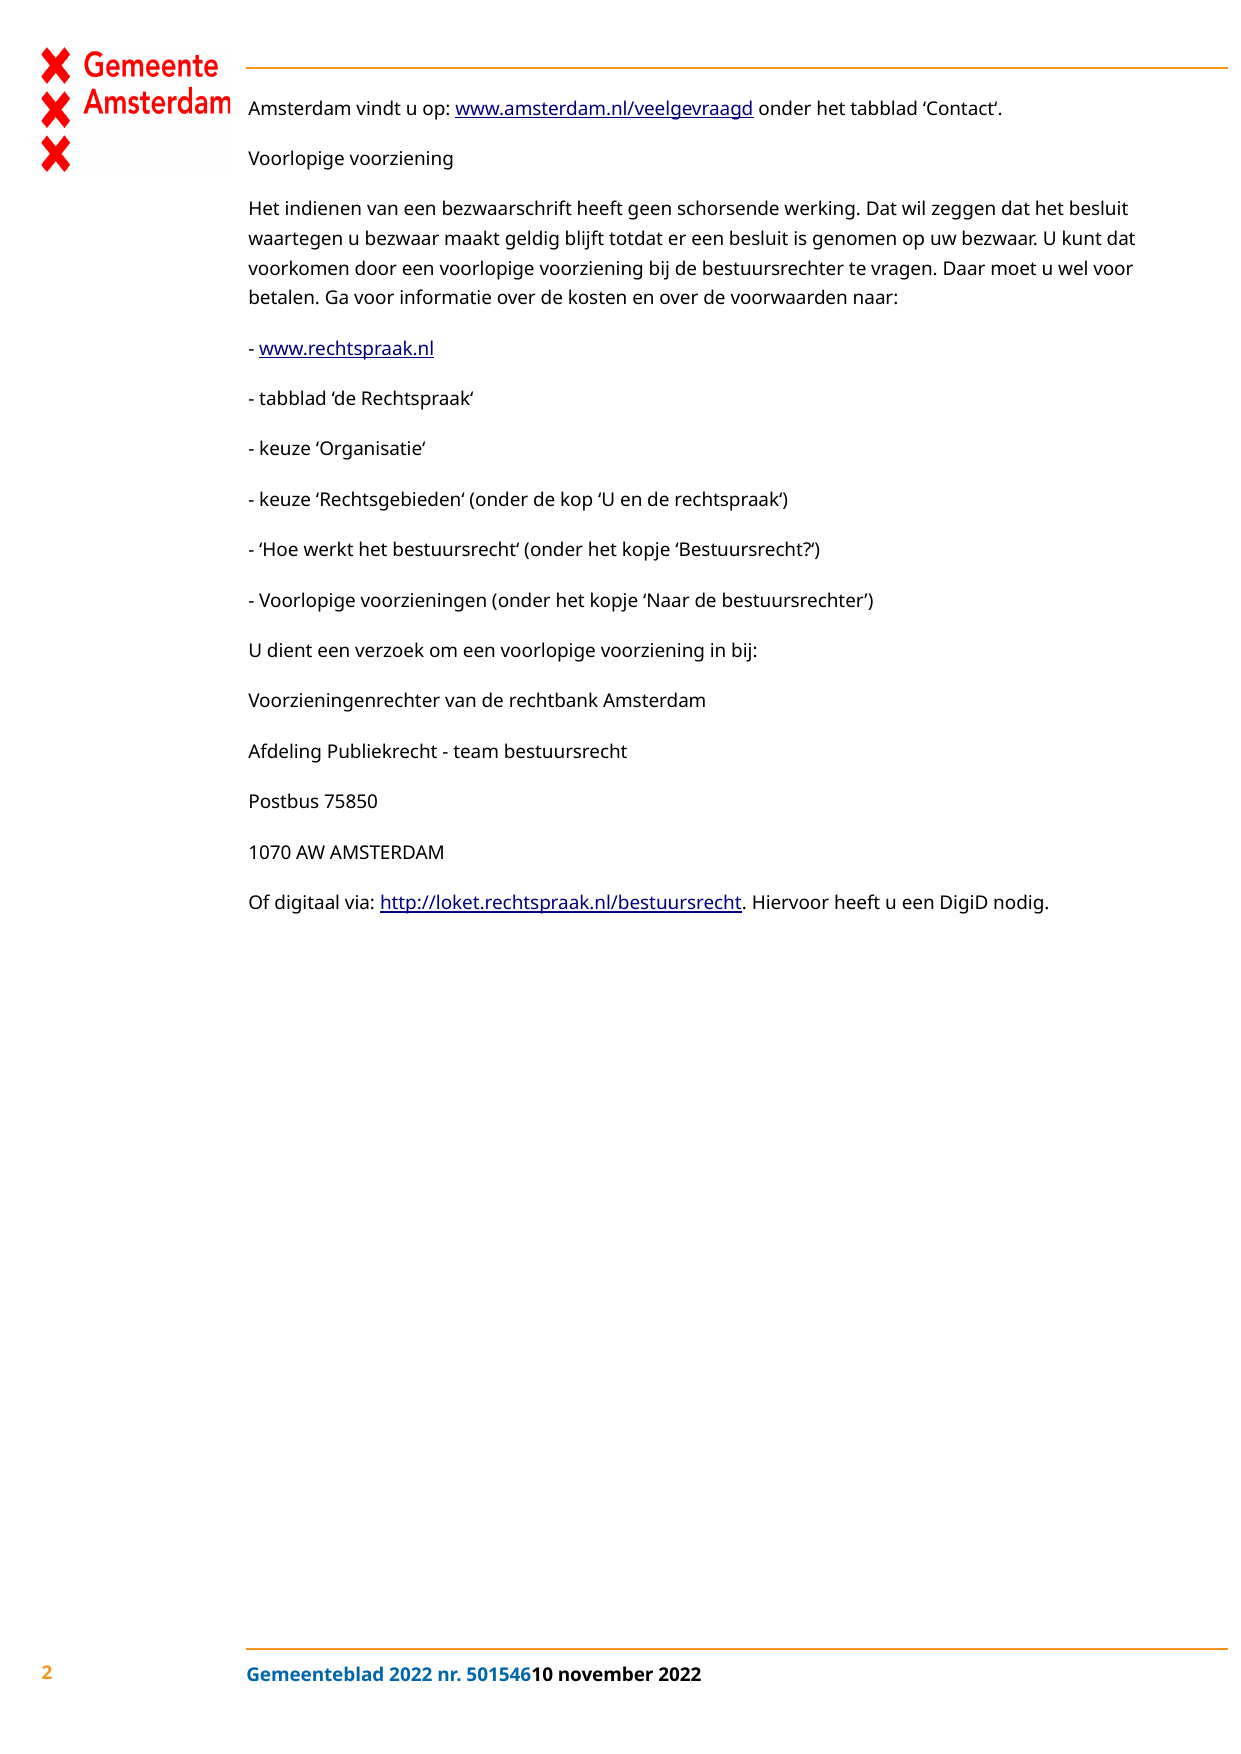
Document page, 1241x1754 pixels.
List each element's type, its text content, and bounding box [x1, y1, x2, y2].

text 1070 AW AMSTERDAM [248, 839, 1152, 865]
text - tabblad ‘de Rechtspraak‘ [248, 385, 1152, 411]
text Amsterdam vindt u op: www.amsterdam.nl/veelgevraagd onder het tabblad ‘Contact‘. [248, 95, 1152, 121]
picture [41, 47, 231, 172]
text Voorzieningenrechter van de rechtbank Amsterdam [248, 688, 1152, 713]
text Postbus 75850 [248, 788, 1152, 814]
text - keuze ‘Organisatie‘ [248, 436, 1152, 461]
text - keuze ‘Rechtsgebieden‘ (onder de kop ‘U en de rechtspraak‘) [248, 486, 1152, 512]
text - Voorlopige voorzieningen (onder het kopje ‘Naar de bestuursrechter’) [248, 587, 1152, 613]
text - www.rechtspraak.nl [248, 335, 1152, 361]
text - ‘Hoe werkt het bestuursrecht‘ (onder het kopje ‘Bestuursrecht?‘) [248, 536, 1152, 562]
text U dient een verzoek om een voorlopige voorziening in bij: [248, 637, 1152, 663]
text Het indienen van een bezwaarschrift heeft geen schorsende werking. Dat wil zeggen dat het besluit waartegen u bezwaar maakt geldig blijft totdat er een besluit is genomen op uw bezwaar. U kunt dat voorkomen door een voorlopige voorziening bij de bestuursrechter te vragen. Daar moet u wel voor betalen. Ga voor informatie over de kosten en over de voorwaarden naar: [248, 196, 1152, 310]
text Afdeling Publiekrecht - team bestuursrecht [248, 738, 1152, 764]
text Of digitaal via: http://loket.rechtspraak.nl/bestuursrecht. Hiervoor heeft u een DigiD nodig. [248, 889, 1152, 915]
text Voorlopige voorziening [248, 145, 1152, 171]
